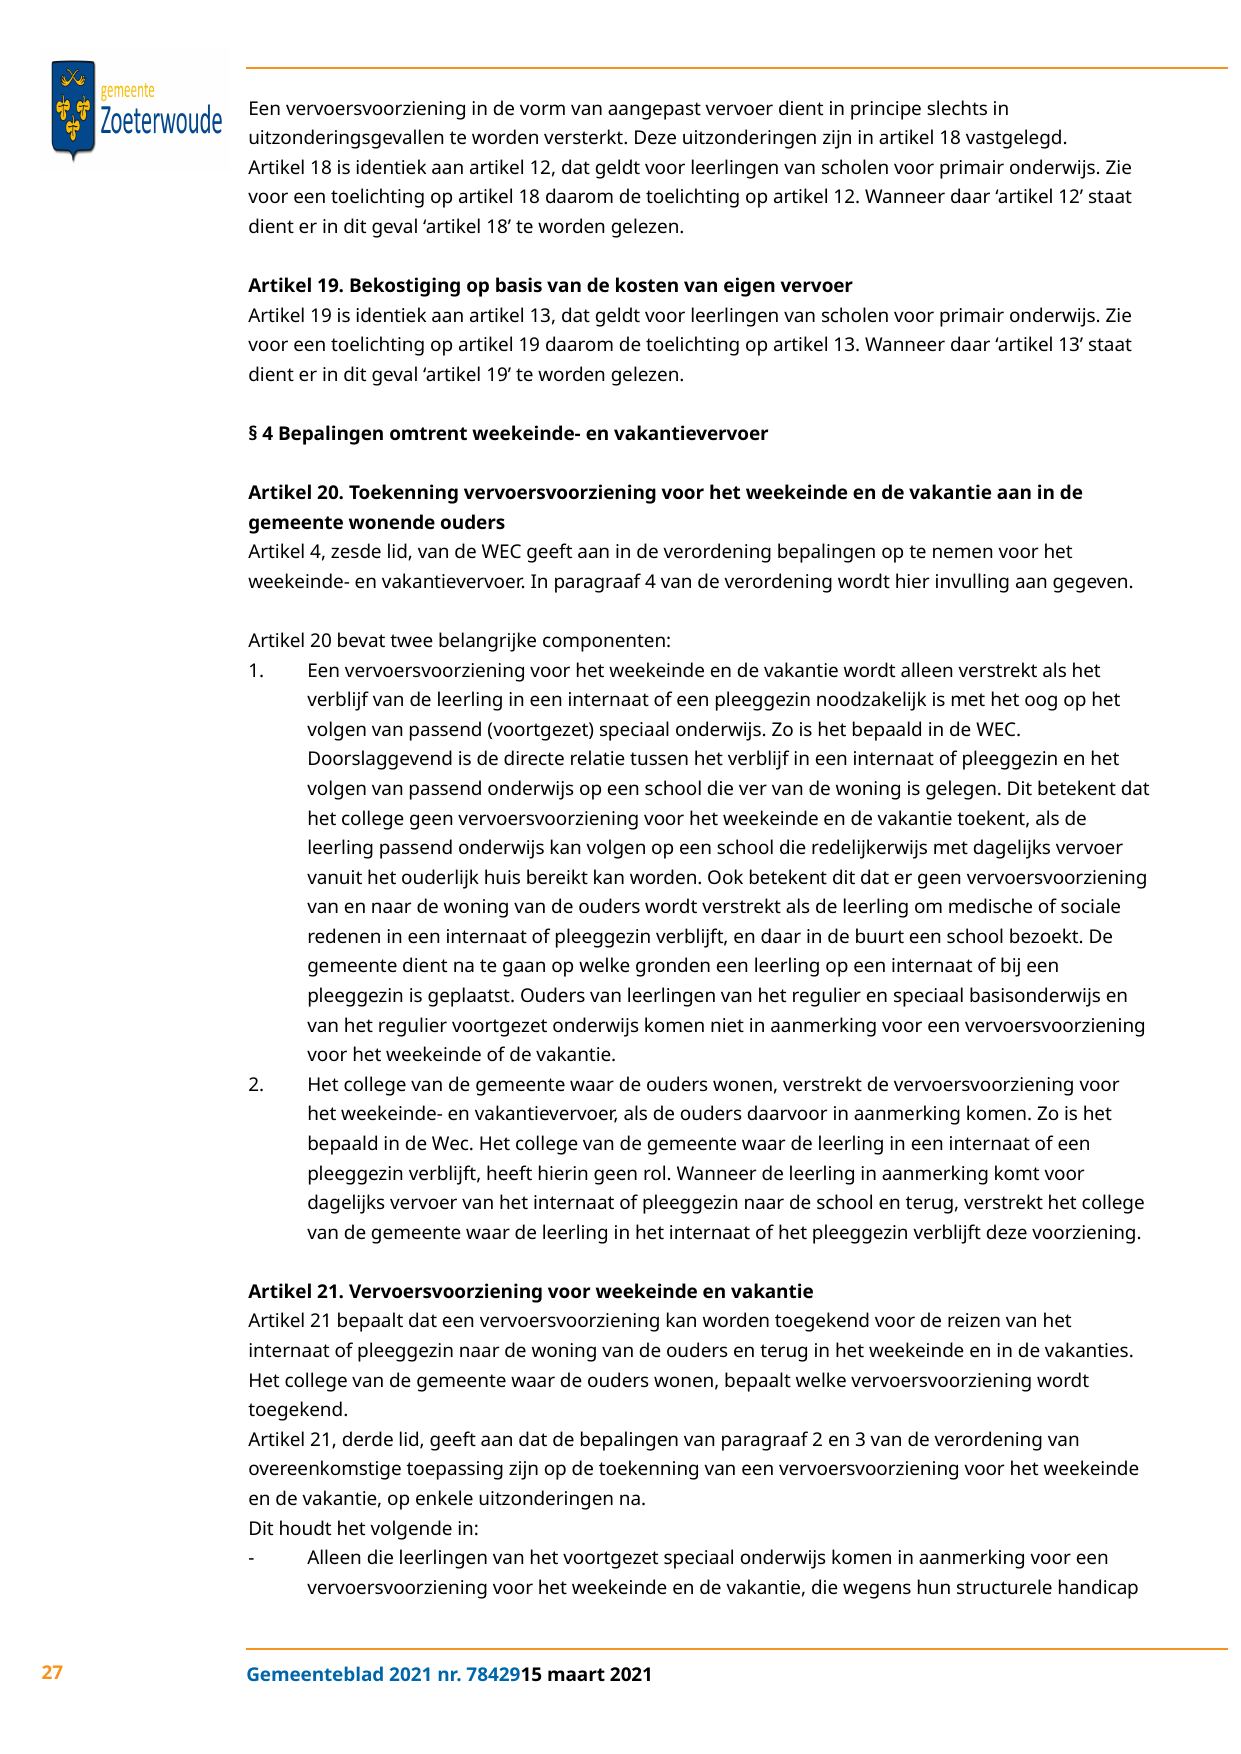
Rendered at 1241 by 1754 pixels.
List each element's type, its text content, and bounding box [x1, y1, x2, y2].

text Artikel 19 is identiek aan artikel 13, dat geldt voor leerlingen van scholen voor primair onderwijs. Zie voor een toelichting op artikel 19 daarom de toelichting op artikel 13. Wanneer daar ‘artikel 13’ staat dient er in dit geval ‘artikel 19’ te worden gelezen. [248, 302, 1152, 387]
text § 4 Bepalingen omtrent weekeinde- en vakantievervoer [248, 420, 1152, 446]
list Het college van de gemeente waar de ouders wonen, verstrekt de vervoersvoorziening voor het weekeinde- en vakantievervoer, als de ouders daarvoor in aanmerking komen. Zo is het bepaald in de Wec. Het college van de gemeente waar de leerling in een internaat of een pleeggezin verblijft, heeft hierin geen rol. Wanneer de leerling in aanmerking komt voor dagelijks vervoer van het internaat of pleeggezin naar de school en terug, verstrekt het college van de gemeente waar de leerling in het internaat of het pleeggezin verblijft deze voorziening. [248, 1071, 1152, 1245]
text Artikel 18 is identiek aan artikel 12, dat geldt voor leerlingen van scholen voor primair onderwijs. Zie voor een toelichting op artikel 18 daarom de toelichting op artikel 12. Wanneer daar ‘artikel 12’ staat dient er in dit geval ‘artikel 18’ te worden gelezen. [248, 154, 1152, 239]
list Alleen die leerlingen van het voortgezet speciaal onderwijs komen in aanmerking voor een vervoersvoorziening voor het weekeinde en de vakantie, die wegens hun structurele handicap [248, 1544, 1152, 1600]
text Artikel 4, zesde lid, van de WEC geeft aan in de verordening bepalingen op te nemen voor het weekeinde- en vakantievervoer. In paragraaf 4 van de verordening wordt hier invulling aan gegeven. [248, 538, 1152, 594]
text Artikel 21. Vervoersvoorziening voor weekeinde en vakantie [248, 1278, 1152, 1304]
text Artikel 20. Toekenning vervoersvoorziening voor het weekeinde en de vakantie aan in de gemeente wonende ouders [248, 479, 1152, 535]
text Artikel 21, derde lid, geeft aan dat de bepalingen van paragraaf 2 en 3 van de verordening van overeenkomstige toepassing zijn op de toekenning van een vervoersvoorziening voor het weekeinde en de vakantie, op enkele uitzonderingen na. [248, 1426, 1152, 1511]
list Een vervoersvoorziening voor het weekeinde en de vakantie wordt alleen verstrekt als het verblijf van de leerling in een internaat of een pleeggezin noodzakelijk is met het oog op het volgen van passend (voortgezet) speciaal onderwijs. Zo is het bepaald in de WEC. Doorslaggevend is de directe relatie tussen het verblijf in een internaat of pleeggezin en het volgen van passend onderwijs op een school die ver van de woning is gelegen. Dit betekent dat het college geen vervoersvoorziening voor het weekeinde en de vakantie toekent, als de leerling passend onderwijs kan volgen op een school die redelijkerwijs met dagelijks vervoer vanuit het ouderlijk huis bereikt kan worden. Ook betekent dit dat er geen vervoersvoorziening van en naar de woning van de ouders wordt verstrekt als de leerling om medische of sociale redenen in een internaat of pleeggezin verblijft, en daar in de buurt een school bezoekt. De gemeente dient na te gaan op welke gronden een leerling op een internaat of bij een pleeggezin is geplaatst. Ouders van leerlingen van het regulier en speciaal basisonderwijs en van het regulier voortgezet onderwijs komen niet in aanmerking voor een vervoersvoorziening voor het weekeinde of de vakantie. [248, 657, 1152, 1067]
picture [41, 47, 231, 172]
text Een vervoersvoorziening in de vorm van aangepast vervoer dient in principe slechts in uitzonderingsgevallen te worden versterkt. Deze uitzonderingen zijn in artikel 18 vastgelegd. [248, 95, 1152, 150]
text Artikel 20 bevat twee belangrijke componenten: [248, 627, 1152, 653]
text Artikel 21 bepaalt dat een vervoersvoorziening kan worden toegekend voor de reizen van het internaat of pleeggezin naar de woning van de ouders en terug in het weekeinde en in de vakanties. Het college van de gemeente waar de ouders wonen, bepaalt welke vervoersvoorziening wordt toegekend. [248, 1308, 1152, 1422]
text Artikel 19. Bekostiging op basis van de kosten van eigen vervoer [248, 272, 1152, 298]
text Dit houdt het volgende in: [248, 1515, 1152, 1541]
